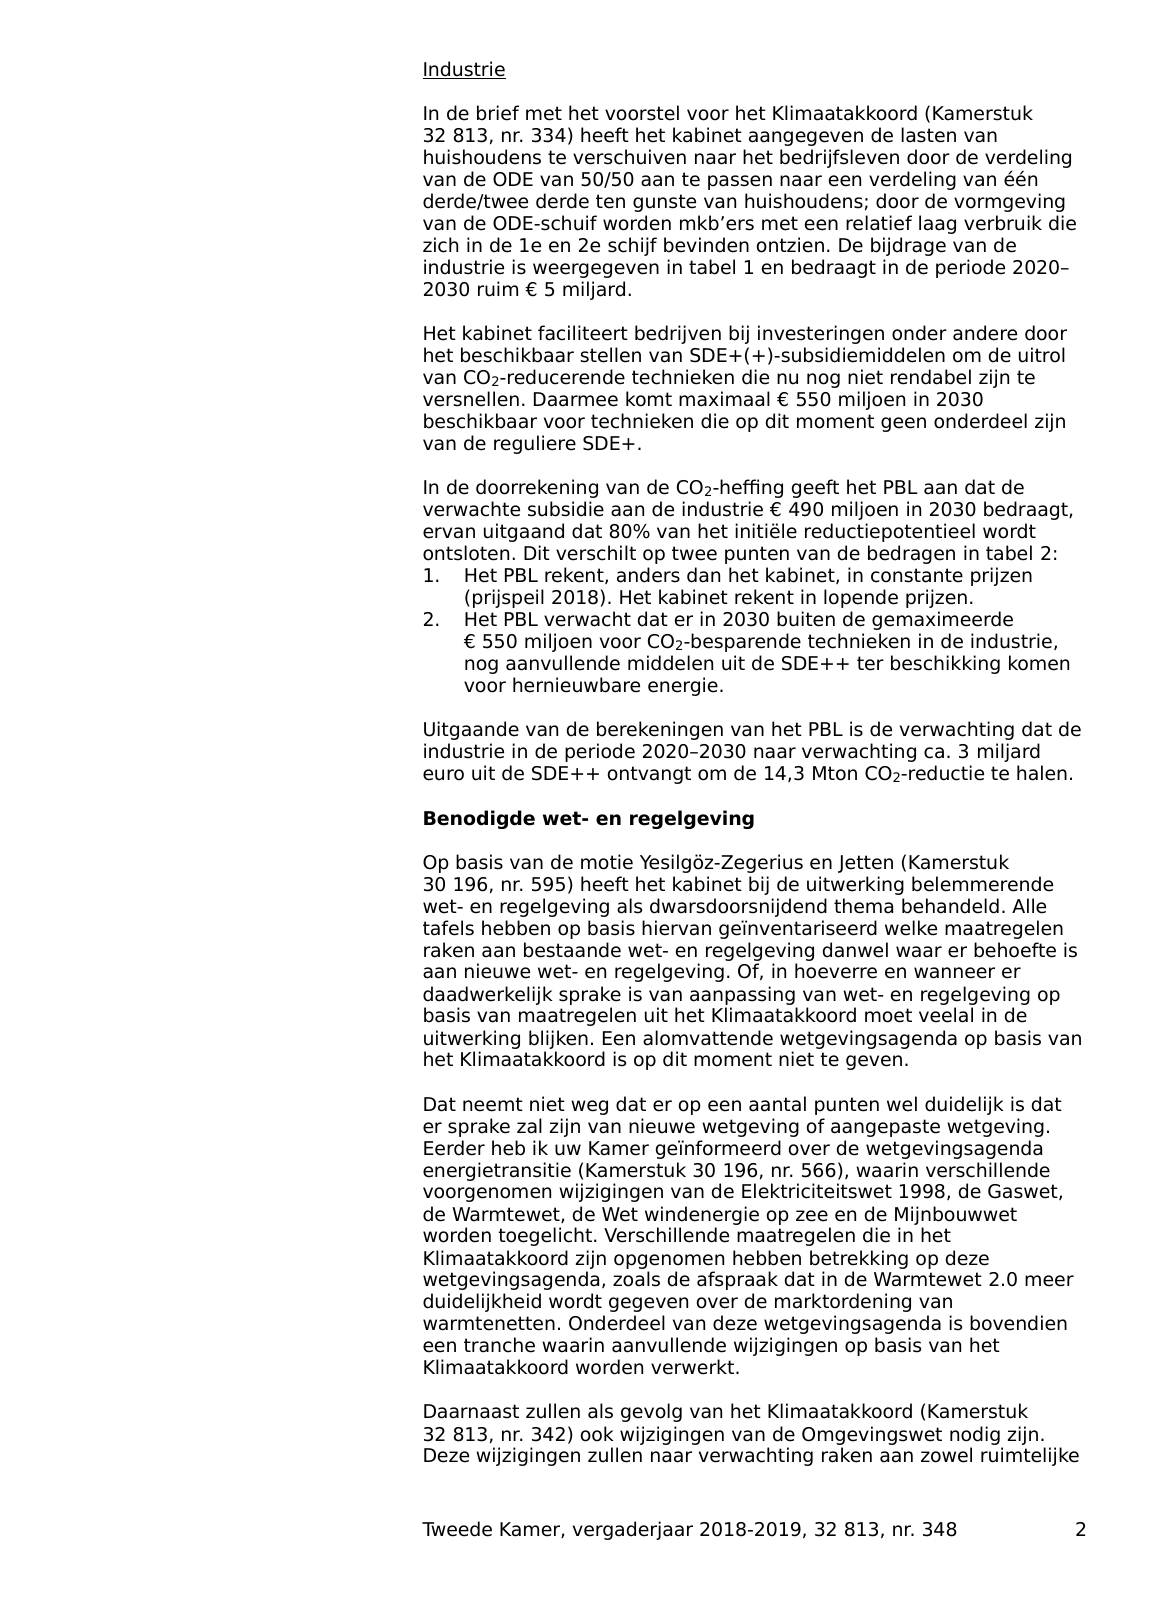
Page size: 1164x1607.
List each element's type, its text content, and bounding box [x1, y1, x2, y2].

text Het kabinet faciliteert bedrijven bij investeringen onder andere door het beschikbaar stellen van SDE+(+)-subsidiemiddelen om de uitrol van CO2-reducerende technieken die nu nog niet rendabel zijn te versnellen. Daarmee komt maximaal € 550 miljoen in 2030 beschikbaar voor technieken die op dit moment geen onderdeel zijn van de reguliere SDE+. [422, 323, 1087, 455]
text In de doorrekening van de CO2-heffing geeft het PBL aan dat de verwachte subsidie aan de industrie € 490 miljoen in 2030 bedraagt, ervan uitgaand dat 80% van het initiële reductiepotentieel wordt ontsloten. Dit verschilt op twee punten van de bedragen in tabel 2: [422, 477, 1087, 565]
text In de brief met het voorstel voor het Klimaatakkoord (Kamerstuk 32 813, nr. 334) heeft het kabinet aangegeven de lasten van huishoudens te verschuiven naar het bedrijfsleven door de verdeling van de ODE van 50/50 aan te passen naar een verdeling van één derde/twee derde ten gunste van huishoudens; door de vormgeving van de ODE-schuif worden mkb’ers met een relatief laag verbruik die zich in de 1e en 2e schijf bevinden ontzien. De bijdrage van de industrie is weergegeven in tabel 1 en bedraagt in de periode 2020–2030 ruim € 5 miljard. [422, 103, 1087, 301]
text Dat neemt niet weg dat er op een aantal punten wel duidelijk is dat er sprake zal zijn van nieuwe wetgeving of aangepaste wetgeving. Eerder heb ik uw Kamer geïnformeerd over de wetgevingsagenda energietransitie (Kamerstuk 30 196, nr. 566), waarin verschillende voorgenomen wijzigingen van de Elektriciteitswet 1998, de Gaswet, de Warmtewet, de Wet windenergie op zee en de Mijnbouwwet worden toegelicht. Verschillende maatregelen die in het Klimaatakkoord zijn opgenomen hebben betrekking op deze wetgevingsagenda, zoals de afspraak dat in de Warmtewet 2.0 meer duidelijkheid wordt gegeven over de marktordening van warmtenetten. Onderdeel van deze wetgevingsagenda is bovendien een tranche waarin aanvullende wijzigingen op basis van het Klimaatakkoord worden verwerkt. [422, 1093, 1087, 1379]
subtitle Industrie [422, 59, 1087, 81]
text Uitgaande van de berekeningen van het PBL is de verwachting dat de industrie in de periode 2020–2030 naar verwachting ca. 3 miljard euro uit de SDE++ ontvangt om de 14,3 Mton CO2-reductie te halen. [422, 719, 1087, 785]
subtitle Benodigde wet- en regelgeving [422, 807, 1087, 829]
text 2. Het PBL verwacht dat er in 2030 buiten de gemaximeerde € 550 miljoen voor CO2-besparende technieken in de industrie, nog aanvullende middelen uit de SDE++ ter beschikking komen voor hernieuwbare energie. [422, 609, 1087, 697]
text 1. Het PBL rekent, anders dan het kabinet, in constante prijzen (prijspeil 2018). Het kabinet rekent in lopende prijzen. [422, 565, 1087, 609]
text Op basis van de motie Yesilgöz-Zegerius en Jetten (Kamerstuk 30 196, nr. 595) heeft het kabinet bij de uitwerking belemmerende wet- en regelgeving als dwarsdoorsnijdend thema behandeld. Alle tafels hebben op basis hiervan geïnventariseerd welke maatregelen raken aan bestaande wet- en regelgeving danwel waar er behoefte is aan nieuwe wet- en regelgeving. Of, in hoeverre en wanneer er daadwerkelijk sprake is van aanpassing van wet- en regelgeving op basis van maatregelen uit het Klimaatakkoord moet veelal in de uitwerking blijken. Een alomvattende wetgevingsagenda op basis van het Klimaatakkoord is op dit moment niet te geven. [422, 852, 1087, 1071]
text Daarnaast zullen als gevolg van het Klimaatakkoord (Kamerstuk 32 813, nr. 342) ook wijzigingen van de Omgevingswet nodig zijn. Deze wijzigingen zullen naar verwachting raken aan zowel ruimtelijke [422, 1401, 1087, 1467]
